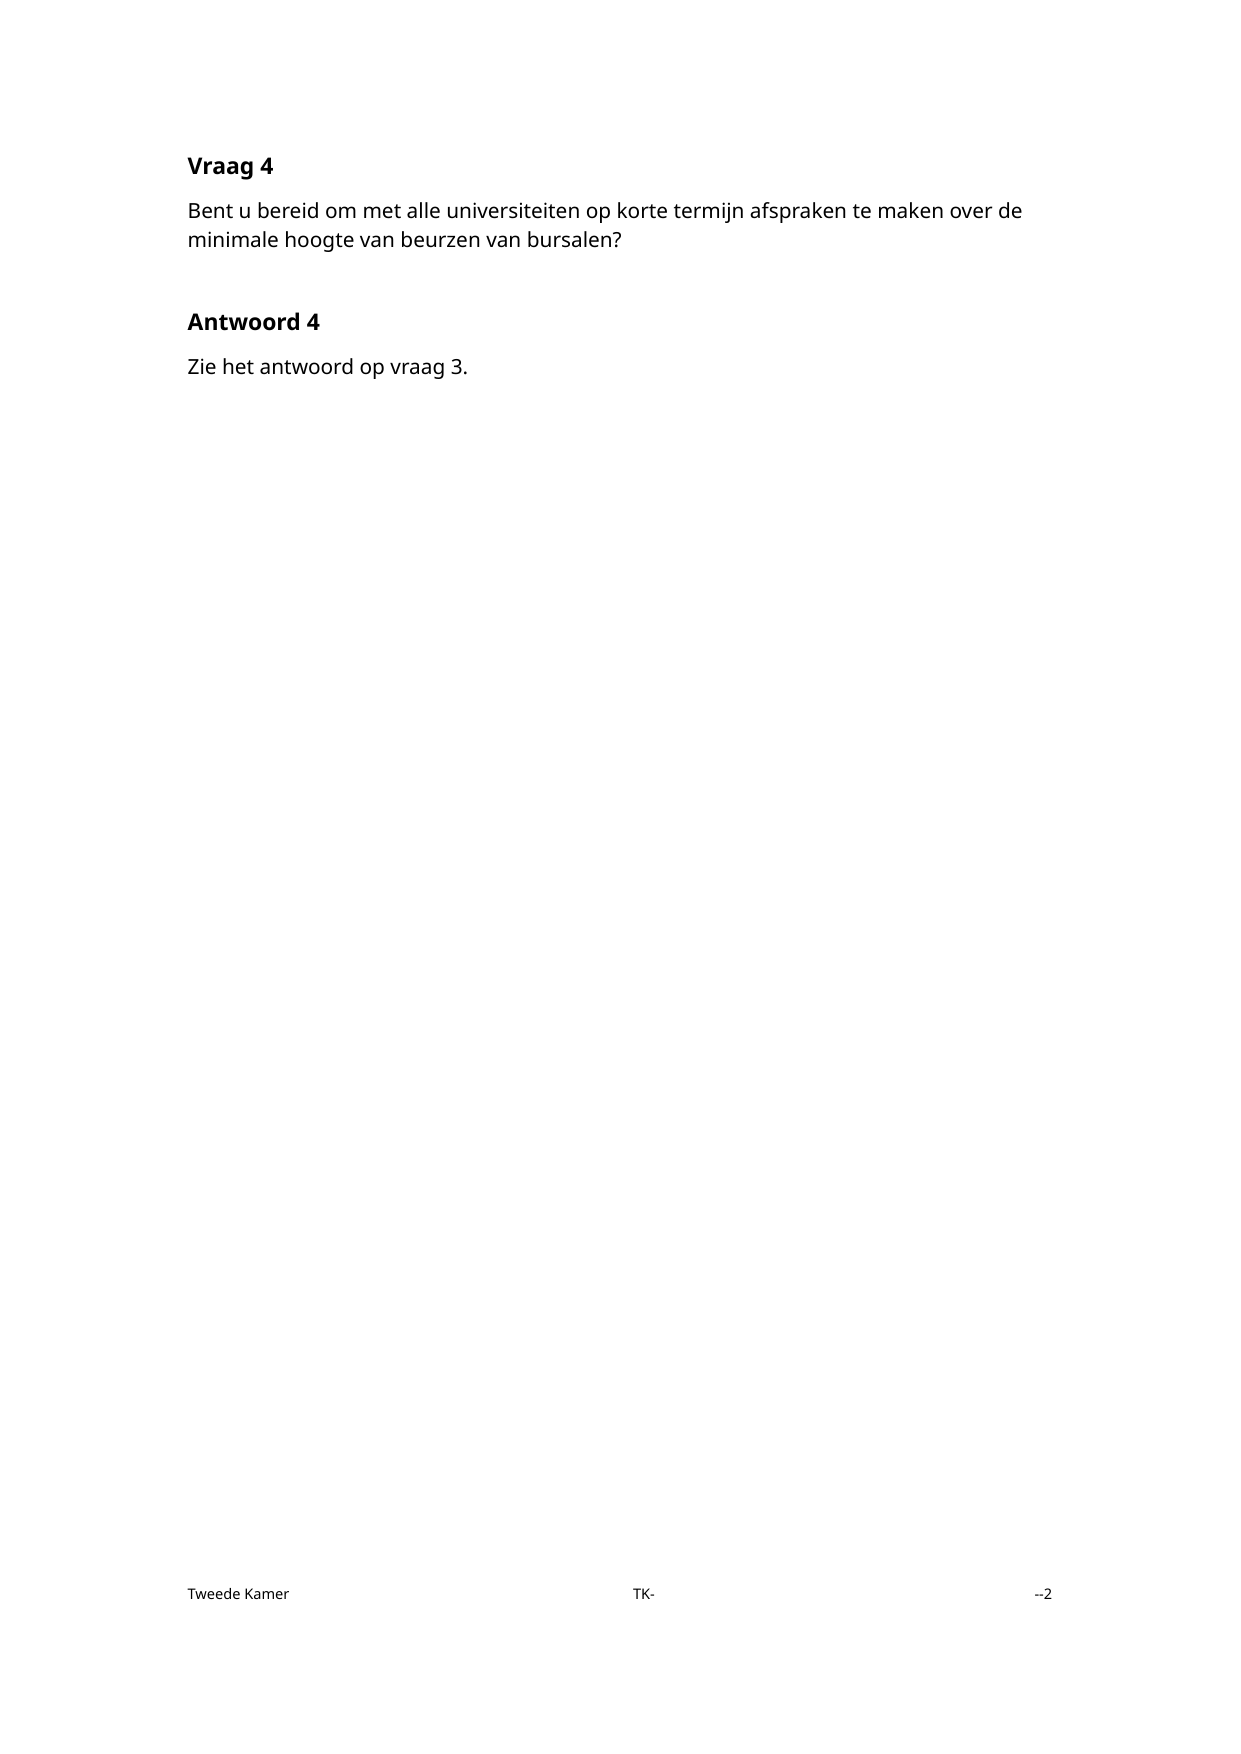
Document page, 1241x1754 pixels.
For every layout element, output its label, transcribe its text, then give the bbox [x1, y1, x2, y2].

subtitle Vraag 4 [187, 150, 1053, 181]
subtitle Antwoord 4 [187, 306, 1053, 337]
text Bent u bereid om met alle universiteiten op korte termijn afspraken te maken over de minimale hoogte van beurzen van bursalen? [187, 196, 1053, 253]
text Zie het antwoord op vraag 3. [187, 352, 1053, 380]
